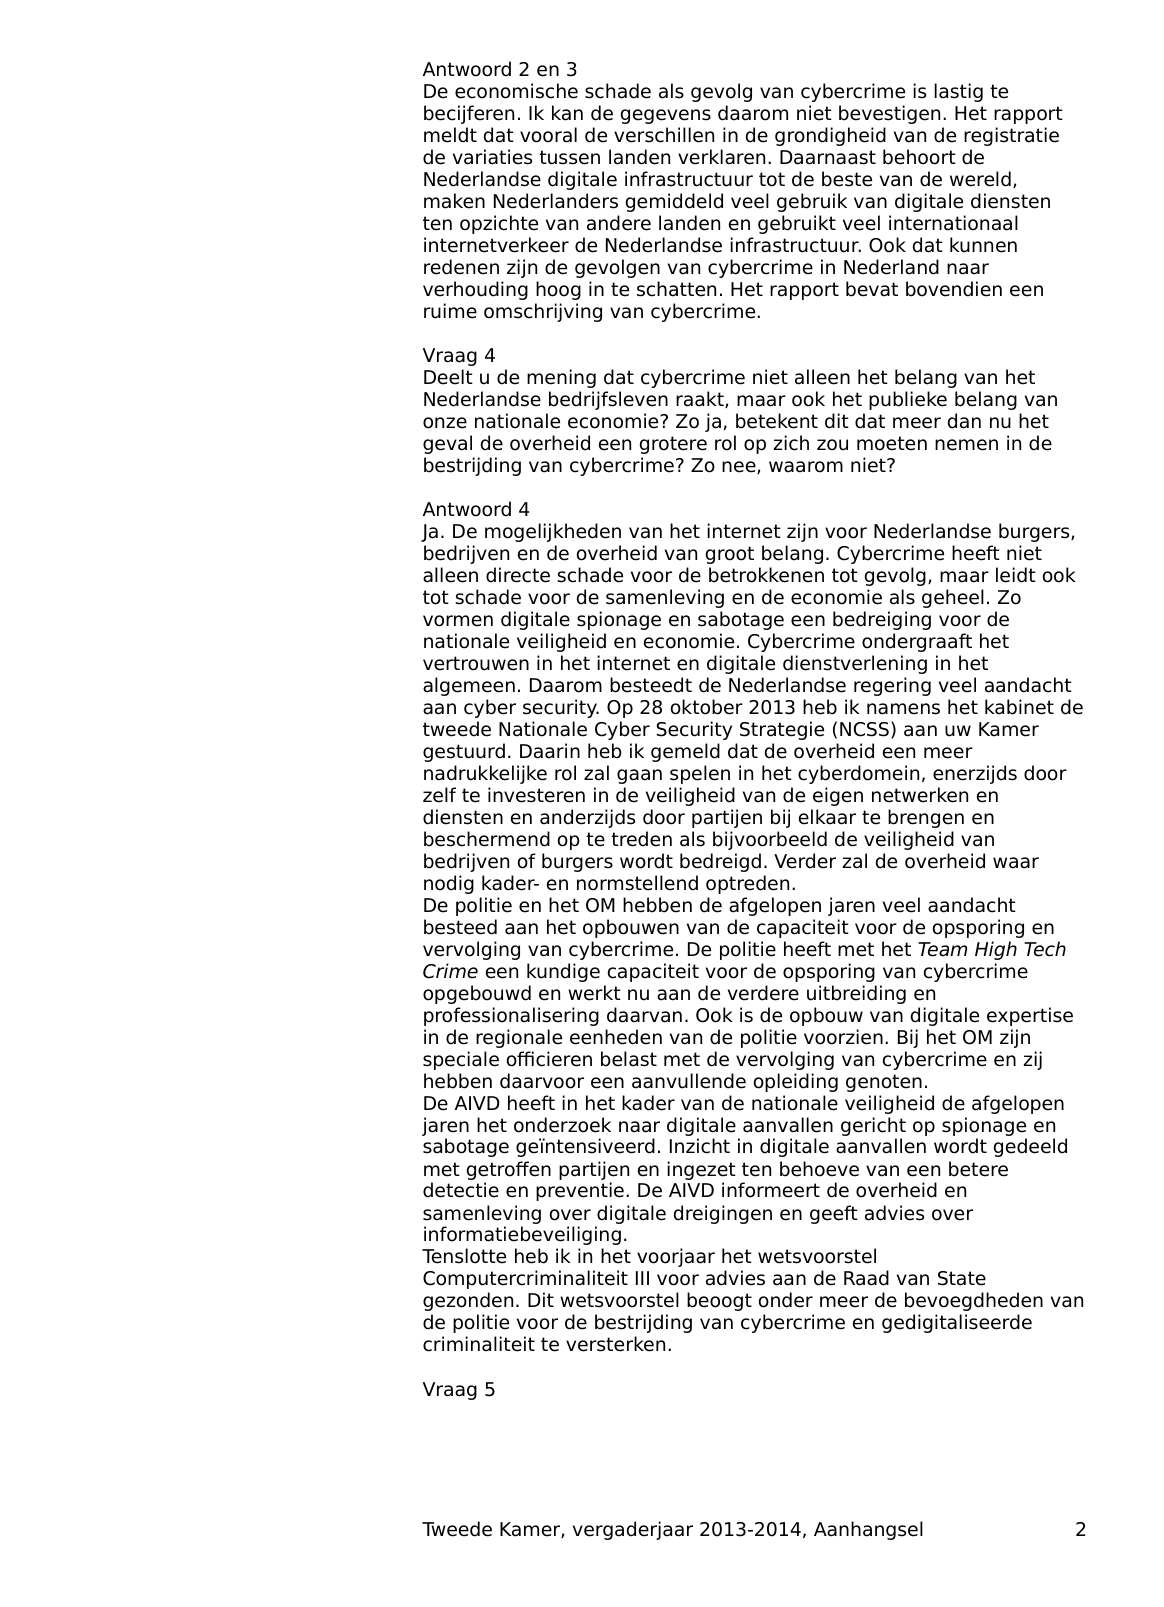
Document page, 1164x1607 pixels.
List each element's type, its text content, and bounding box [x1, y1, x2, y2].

text Vraag 5 [422, 1378, 1087, 1400]
text Antwoord 2 en 3 [422, 59, 1087, 81]
text Deelt u de mening dat cybercrime niet alleen het belang van het Nederlandse bedrijfsleven raakt, maar ook het publieke belang van onze nationale economie? Zo ja, betekent dit dat meer dan nu het geval de overheid een grotere rol op zich zou moeten nemen in de bestrijding van cybercrime? Zo nee, waarom niet? [422, 367, 1087, 477]
text De AIVD heeft in het kader van de nationale veiligheid de afgelopen jaren het onderzoek naar digitale aanvallen gericht op spionage en sabotage geïntensiveerd. Inzicht in digitale aanvallen wordt gedeeld met getroffen partijen en ingezet ten behoeve van een betere detectie en preventie. De AIVD informeert de overheid en samenleving over digitale dreigingen en geeft advies over informatiebeveiliging. [422, 1092, 1087, 1246]
text De politie en het OM hebben de afgelopen jaren veel aandacht besteed aan het opbouwen van de capaciteit voor de opsporing en vervolging van cybercrime. De politie heeft met het Team High Tech Crime een kundige capaciteit voor de opsporing van cybercrime opgebouwd en werkt nu aan de verdere uitbreiding en professionalisering daarvan. Ook is de opbouw van digitale expertise in de regionale eenheden van de politie voorzien. Bij het OM zijn speciale officieren belast met de vervolging van cybercrime en zij hebben daarvoor een aanvullende opleiding genoten. [422, 895, 1087, 1092]
text Vraag 4 [422, 345, 1087, 367]
text Tenslotte heb ik in het voorjaar het wetsvoorstel Computercriminaliteit III voor advies aan de Raad van State gezonden. Dit wetsvoorstel beoogt onder meer de bevoegdheden van de politie voor de bestrijding van cybercrime en gedigitaliseerde criminaliteit te versterken. [422, 1246, 1087, 1356]
text Ja. De mogelijkheden van het internet zijn voor Nederlandse burgers, bedrijven en de overheid van groot belang. Cybercrime heeft niet alleen directe schade voor de betrokkenen tot gevolg, maar leidt ook tot schade voor de samenleving en de economie als geheel. Zo vormen digitale spionage en sabotage een bedreiging voor de nationale veiligheid en economie. Cybercrime ondergraaft het vertrouwen in het internet en digitale dienstverlening in het algemeen. Daarom besteedt de Nederlandse regering veel aandacht aan cyber security. Op 28 oktober 2013 heb ik namens het kabinet de tweede Nationale Cyber Security Strategie (NCSS) aan uw Kamer gestuurd. Daarin heb ik gemeld dat de overheid een meer nadrukkelijke rol zal gaan spelen in het cyberdomein, enerzijds door zelf te investeren in de veiligheid van de eigen netwerken en diensten en anderzijds door partijen bij elkaar te brengen en beschermend op te treden als bijvoorbeeld de veiligheid van bedrijven of burgers wordt bedreigd. Verder zal de overheid waar nodig kader- en normstellend optreden. [422, 521, 1087, 895]
text Antwoord 4 [422, 499, 1087, 521]
text De economische schade als gevolg van cybercrime is lastig te becijferen. Ik kan de gegevens daarom niet bevestigen. Het rapport meldt dat vooral de verschillen in de grondigheid van de registratie de variaties tussen landen verklaren. Daarnaast behoort de Nederlandse digitale infrastructuur tot de beste van de wereld, maken Nederlanders gemiddeld veel gebruik van digitale diensten ten opzichte van andere landen en gebruikt veel internationaal internetverkeer de Nederlandse infrastructuur. Ook dat kunnen redenen zijn de gevolgen van cybercrime in Nederland naar verhouding hoog in te schatten. Het rapport bevat bovendien een ruime omschrijving van cybercrime. [422, 81, 1087, 323]
